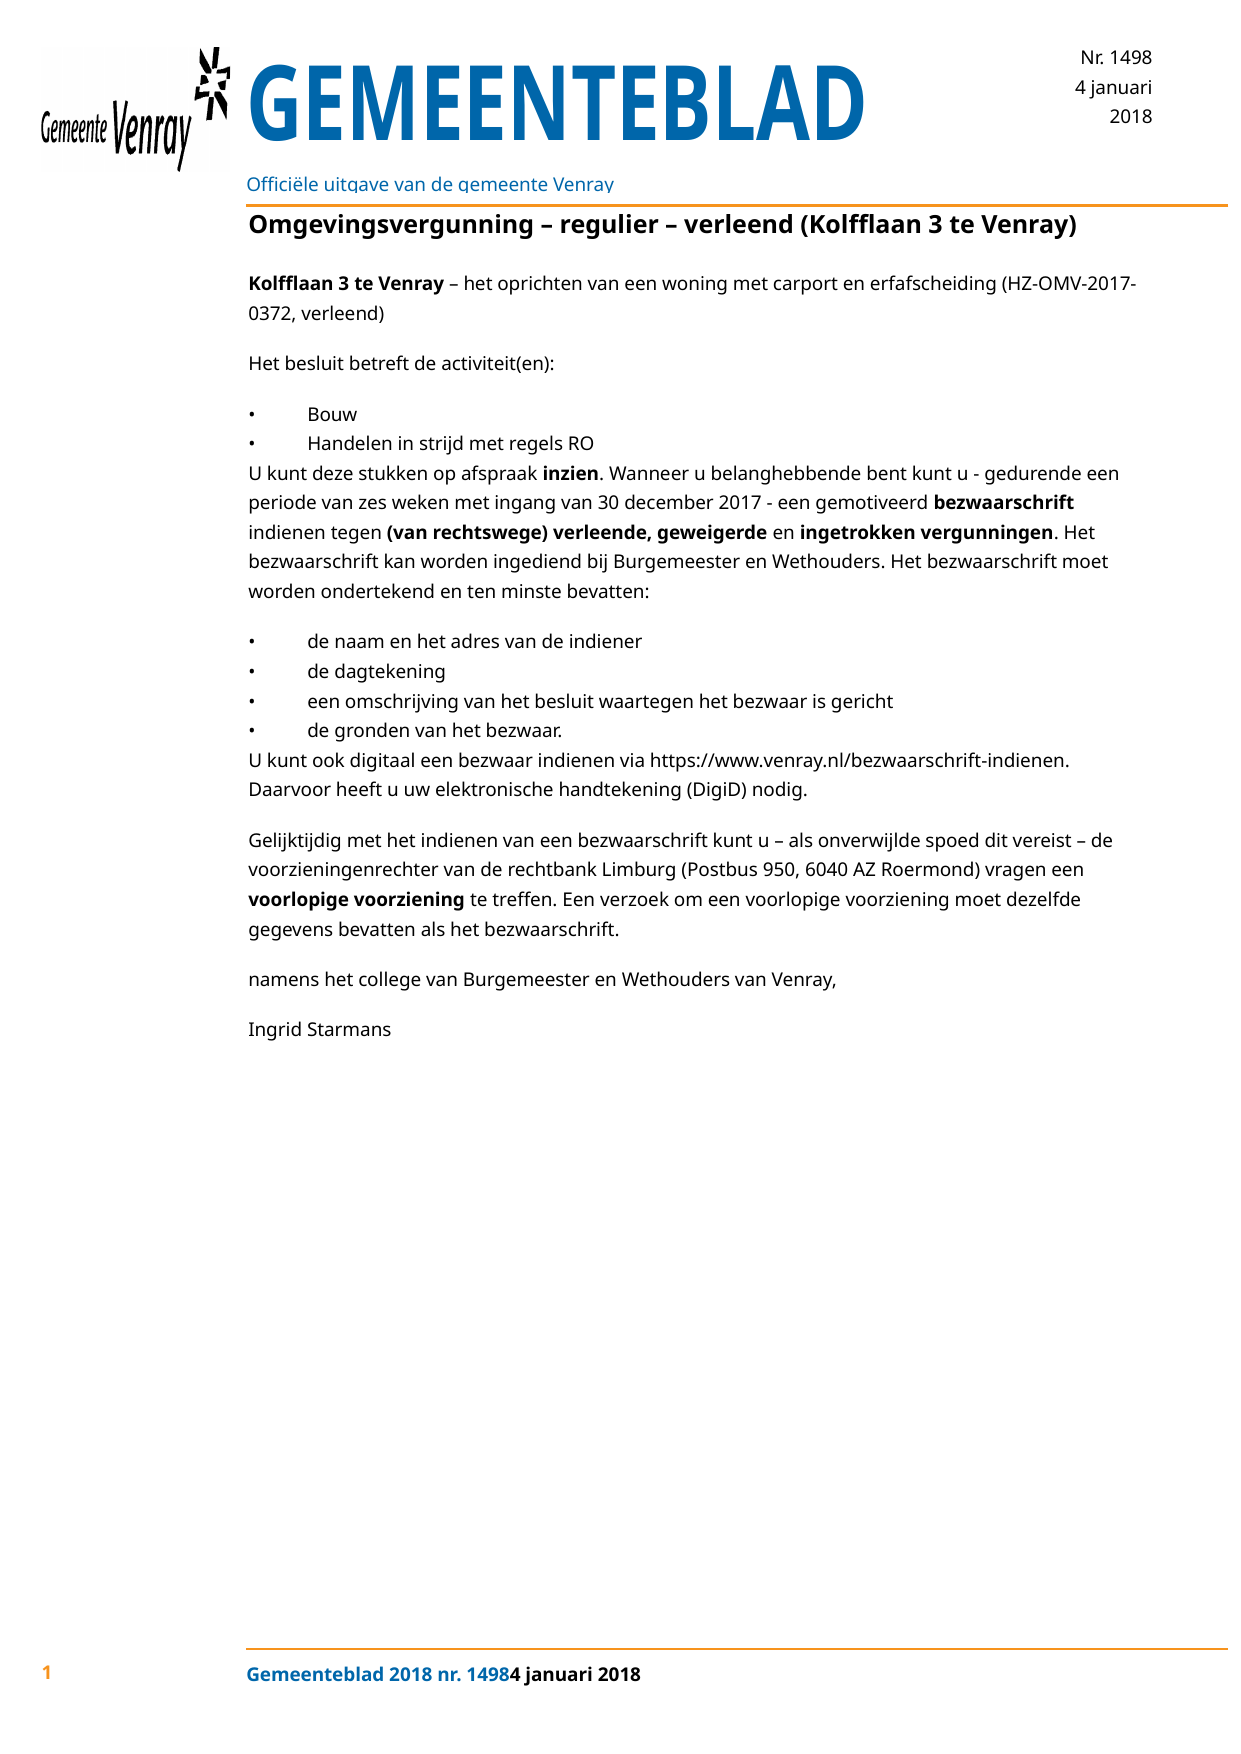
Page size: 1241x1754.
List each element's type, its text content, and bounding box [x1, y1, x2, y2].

text namens het college van Burgemeester en Wethouders van Venray, [248, 966, 1152, 992]
text Gelijktijdig met het indienen van een bezwaarschrift kunt u – als onverwijlde spoed dit vereist – de voorzieningenrechter van de rechtbank Limburg (Postbus 950, 6040 AZ Roermond) vragen een voorlopige voorziening te treffen. Een verzoek om een voorlopige voorziening moet dezelfde gegevens bevatten als het bezwaarschrift. [248, 827, 1152, 941]
text Omgevingsvergunning – regulier – verleend (Kolfflaan 3 te Venray) [248, 207, 1152, 241]
text Kolfflaan 3 te Venray – het oprichten van een woning met carport en erfafscheiding (HZ-OMV-2017-0372, verleend) [248, 270, 1152, 326]
text U kunt deze stukken op afspraak inzien. Wanneer u belanghebbende bent kunt u - gedurende een periode van zes weken met ingang van 30 december 2017 - een gemotiveerd bezwaarschrift indienen tegen (van rechtswege) verleende, geweigerde en ingetrokken vergunningen. Het bezwaarschrift kan worden ingediend bij Burgemeester en Wethouders. Het bezwaarschrift moet worden ondertekend en ten minste bevatten: [248, 460, 1152, 604]
list Bouw [248, 401, 1152, 426]
list de naam en het adres van de indiener [248, 629, 1152, 654]
list de gronden van het bezwaar. [248, 717, 1152, 743]
picture [41, 47, 231, 172]
text Het besluit betreft de activiteit(en): [248, 350, 1152, 376]
text U kunt ook digitaal een bezwaar indienen via https://www.venray.nl/bezwaarschrift-indienen. Daarvoor heeft u uw elektronische handtekening (DigiD) nodig. [248, 747, 1152, 802]
text Ingrid Starmans [248, 1017, 1152, 1042]
list de dagtekening [248, 658, 1152, 684]
list een omschrijving van het besluit waartegen het bezwaar is gericht [248, 688, 1152, 713]
list Handelen in strijd met regels RO [248, 430, 1152, 456]
